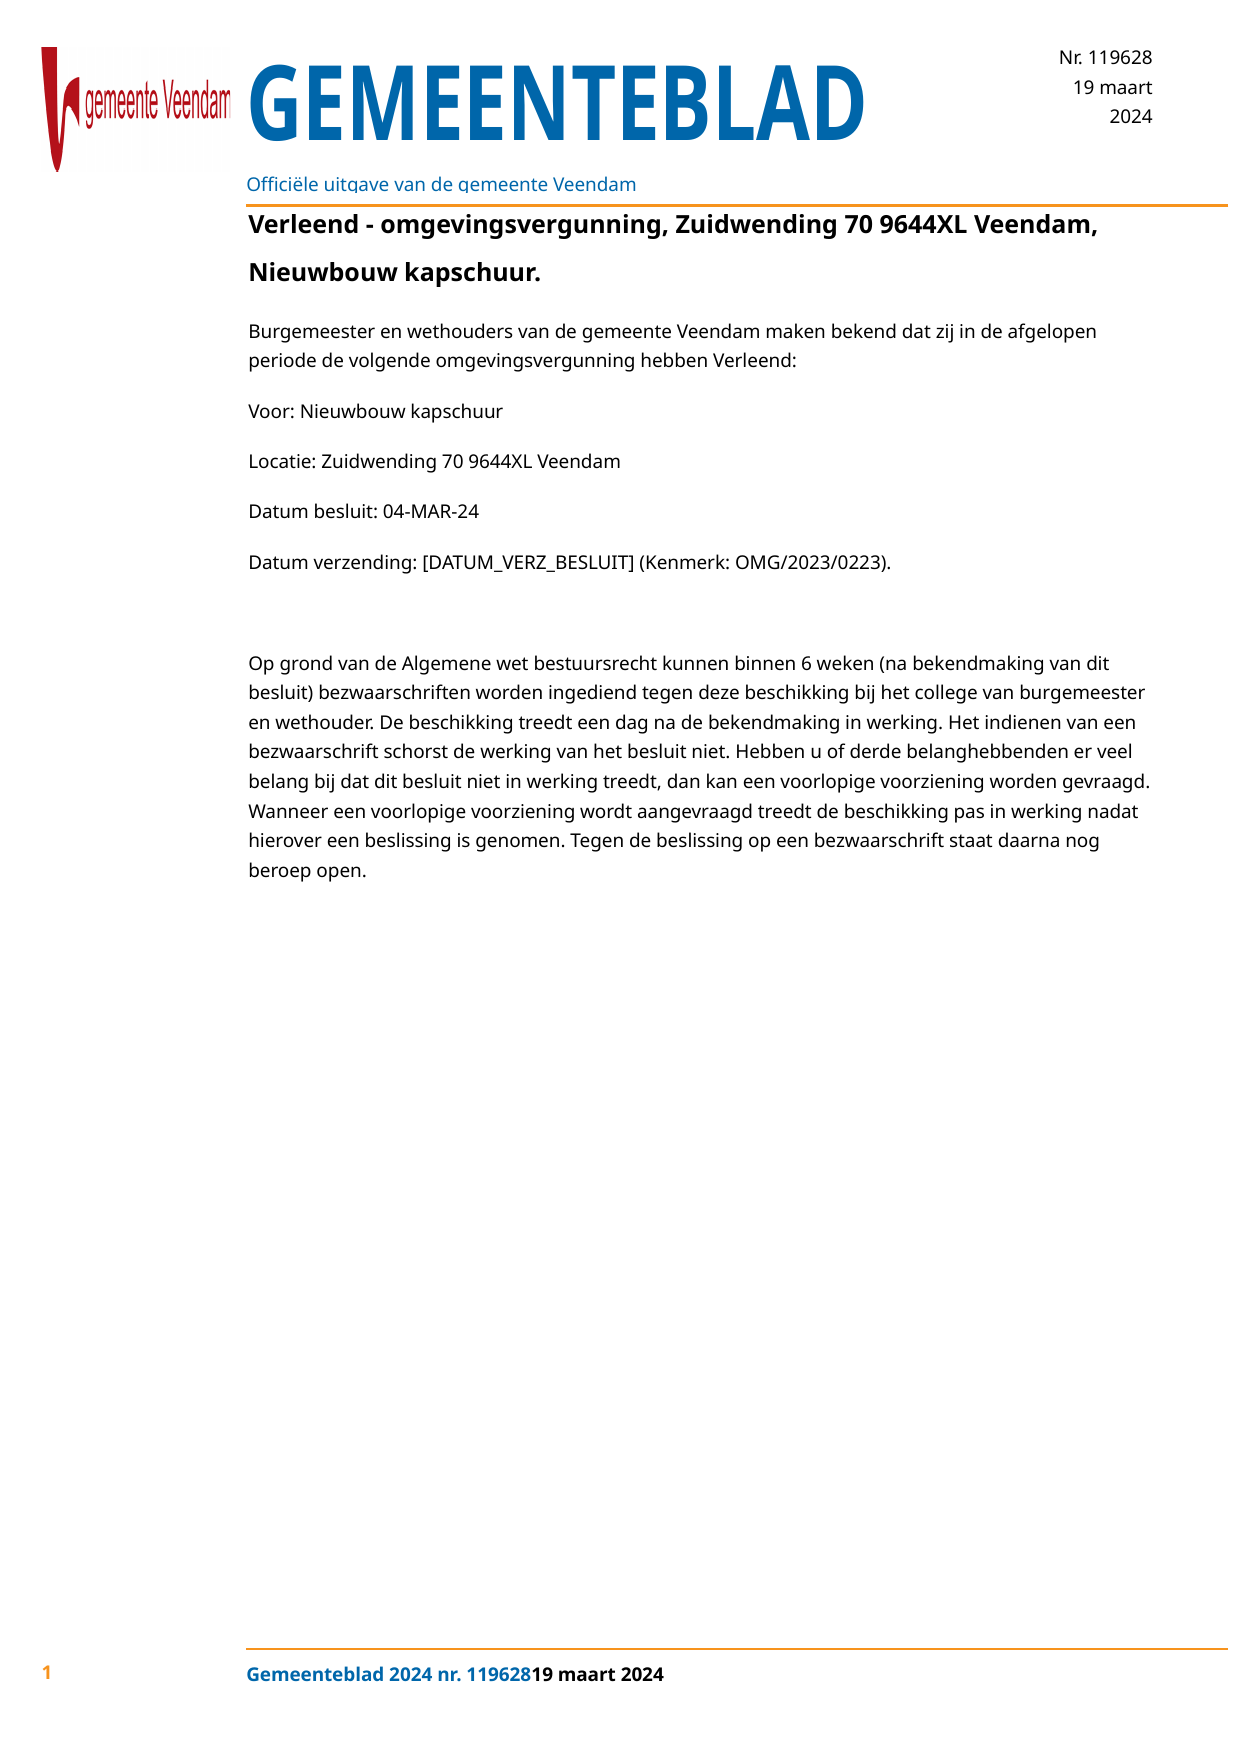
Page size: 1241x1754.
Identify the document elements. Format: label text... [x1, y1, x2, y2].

text Datum verzending: [DATUM_VERZ_BESLUIT] (Kenmerk: OMG/2023/0223). [248, 549, 1152, 575]
picture [41, 47, 231, 172]
text Voor: Nieuwbouw kapschuur [248, 398, 1152, 424]
text Burgemeester en wethouders van de gemeente Veendam maken bekend dat zij in de afgelopen periode de volgende omgevingsvergunning hebben Verleend: [248, 318, 1152, 373]
text Op grond van de Algemene wet bestuursrecht kunnen binnen 6 weken (na bekendmaking van dit besluit) bezwaarschriften worden ingediend tegen deze beschikking bij het college van burgemeester en wethouder. De beschikking treedt een dag na de bekendmaking in werking. Het indienen van een bezwaarschrift schorst de werking van het besluit niet. Hebben u of derde belanghebbenden er veel belang bij dat dit besluit niet in werking treedt, dan kan een voorlopige voorziening worden gevraagd. Wanneer een voorlopige voorziening wordt aangevraagd treedt de beschikking pas in werking nadat hierover een beslissing is genomen. Tegen de beslissing op een bezwaarschrift staat daarna nog beroep open. [248, 650, 1152, 883]
text Datum besluit: 04-MAR-24 [248, 499, 1152, 524]
text Verleend - omgevingsvergunning, Zuidwending 70 9644XL Veendam, Nieuwbouw kapschuur. [248, 207, 1152, 288]
text Locatie: Zuidwending 70 9644XL Veendam [248, 448, 1152, 474]
